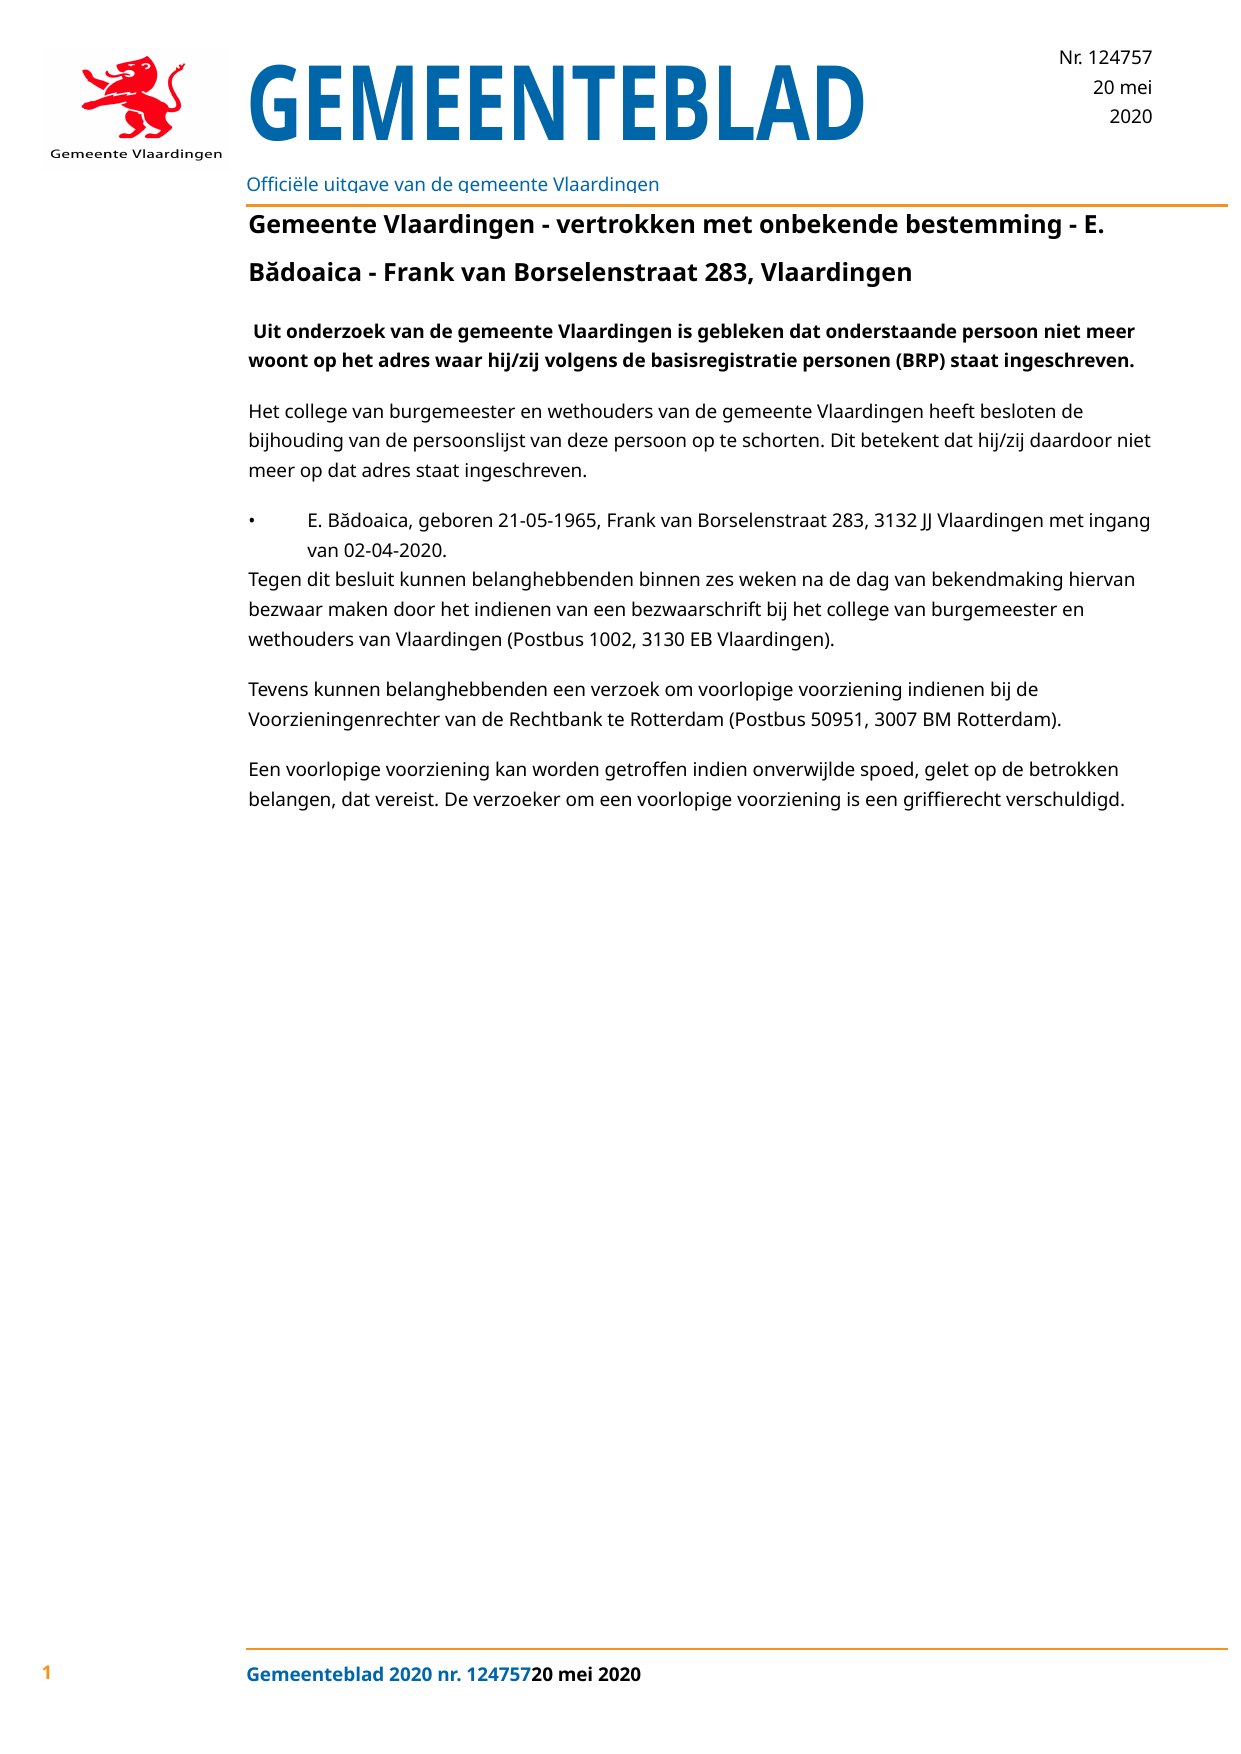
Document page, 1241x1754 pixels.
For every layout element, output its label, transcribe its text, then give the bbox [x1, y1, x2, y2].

text Uit onderzoek van de gemeente Vlaardingen is gebleken dat onderstaande persoon niet meer woont op het adres waar hij/zij volgens de basisregistratie personen (BRP) staat ingeschreven. [248, 318, 1152, 373]
text Tegen dit besluit kunnen belanghebbenden binnen zes weken na de dag van bekendmaking hiervan bezwaar maken door het indienen van een bezwaarschrift bij het college van burgemeester en wethouders van Vlaardingen (Postbus 1002, 3130 EB Vlaardingen). [248, 567, 1152, 652]
text Tevens kunnen belanghebbenden een verzoek om voorlopige voorziening indienen bij de Voorzieningenrechter van de Rechtbank te Rotterdam (Postbus 50951, 3007 BM Rotterdam). [248, 676, 1152, 732]
picture [41, 47, 231, 172]
text Het college van burgemeester en wethouders van de gemeente Vlaardingen heeft besloten de bijhouding van de persoonslijst van deze persoon op te schorten. Dit betekent dat hij/zij daardoor niet meer op dat adres staat ingeschreven. [248, 398, 1152, 483]
text Een voorlopige voorziening kan worden getroffen indien onverwijlde spoed, gelet op de betrokken belangen, dat vereist. De verzoeker om een voorlopige voorziening is een griffierecht verschuldigd. [248, 756, 1152, 812]
list E. Bădoaica, geboren 21-05-1965, Frank van Borselenstraat 283, 3132 JJ Vlaardingen met ingang van 02-04-2020. [248, 507, 1152, 563]
text Gemeente Vlaardingen - vertrokken met onbekende bestemming - E. Bădoaica - Frank van Borselenstraat 283, Vlaardingen [248, 207, 1152, 288]
